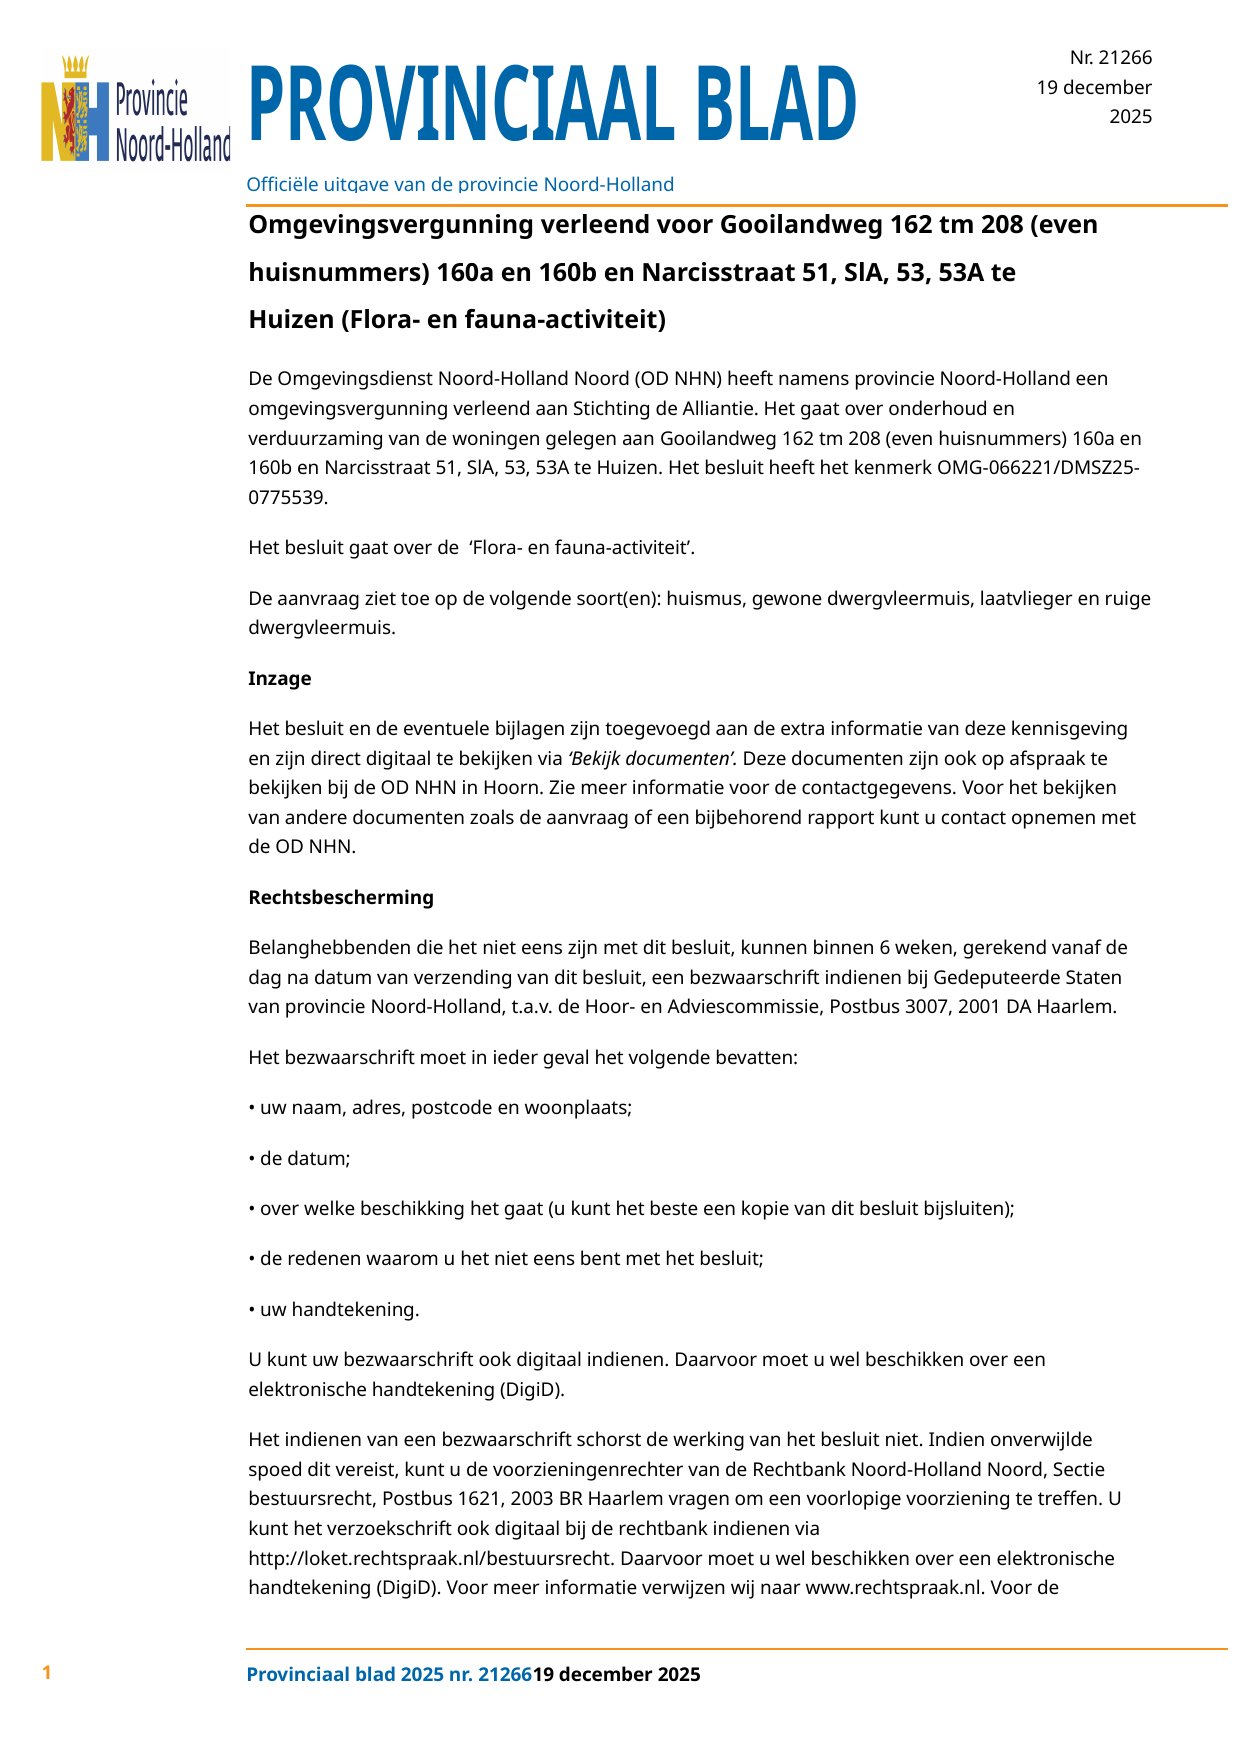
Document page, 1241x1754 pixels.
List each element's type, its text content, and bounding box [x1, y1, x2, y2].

text • uw handtekening. [248, 1296, 1152, 1322]
text Het bezwaarschrift moet in ieder geval het volgende bevatten: [248, 1044, 1152, 1069]
text Omgevingsvergunning verleend voor Gooilandweg 162 tm 208 (even huisnummers) 160a en 160b en Narcisstraat 51, SlA, 53, 53A te Huizen (Flora- en fauna-activiteit) [248, 207, 1152, 336]
text • uw naam, adres, postcode en woonplaats; [248, 1094, 1152, 1120]
text Belanghebbenden die het niet eens zijn met dit besluit, kunnen binnen 6 weken, gerekend vanaf de dag na datum van verzending van dit besluit, een bezwaarschrift indienen bij Gedeputeerde Staten van provincie Noord-Holland, t.a.v. de Hoor- en Adviescommissie, Postbus 3007, 2001 DA Haarlem. [248, 934, 1152, 1019]
text • over welke beschikking het gaat (u kunt het beste een kopie van dit besluit bijsluiten); [248, 1195, 1152, 1221]
text Het besluit en de eventuele bijlagen zijn toegevoegd aan de extra informatie van deze kennisgeving en zijn direct digitaal te bekijken via ‘Bekijk documenten’. Deze documenten zijn ook op afspraak te bekijken bij de OD NHN in Hoorn. Zie meer informatie voor de contactgegevens. Voor het bekijken van andere documenten zoals de aanvraag of een bijbehorend rapport kunt u contact opnemen met de OD NHN. [248, 715, 1152, 859]
text Het indienen van een bezwaarschrift schorst de werking van het besluit niet. Indien onverwijlde spoed dit vereist, kunt u de voorzieningenrechter van de Rechtbank Noord-Holland Noord, Sectie bestuursrecht, Postbus 1621, 2003 BR Haarlem vragen om een voorlopige voorziening te treffen. U kunt het verzoekschrift ook digitaal bij de rechtbank indienen via http://loket.rechtspraak.nl/bestuursrecht. Daarvoor moet u wel beschikken over een elektronische handtekening (DigiD). Voor meer informatie verwijzen wij naar www.rechtspraak.nl. Voor de [248, 1426, 1152, 1600]
picture [41, 47, 231, 172]
text Rechtsbescherming [248, 884, 1152, 909]
text • de datum; [248, 1145, 1152, 1170]
text De Omgevingsdienst Noord-Holland Noord (OD NHN) heeft namens provincie Noord-Holland een omgevingsvergunning verleend aan Stichting de Alliantie. Het gaat over onderhoud en verduurzaming van de woningen gelegen aan Gooilandweg 162 tm 208 (even huisnummers) 160a en 160b en Narcisstraat 51, SlA, 53, 53A te Huizen. Het besluit heeft het kenmerk OMG-066221/DMSZ25-0775539. [248, 366, 1152, 509]
text Inzage [248, 665, 1152, 690]
text • de redenen waarom u het niet eens bent met het besluit; [248, 1246, 1152, 1271]
text U kunt uw bezwaarschrift ook digitaal indienen. Daarvoor moet u wel beschikken over een elektronische handtekening (DigiD). [248, 1346, 1152, 1402]
text Het besluit gaat over de ‘Flora- en fauna-activiteit’. [248, 534, 1152, 560]
text De aanvraag ziet toe op de volgende soort(en): huismus, gewone dwergvleermuis, laatvlieger en ruige dwergvleermuis. [248, 585, 1152, 640]
